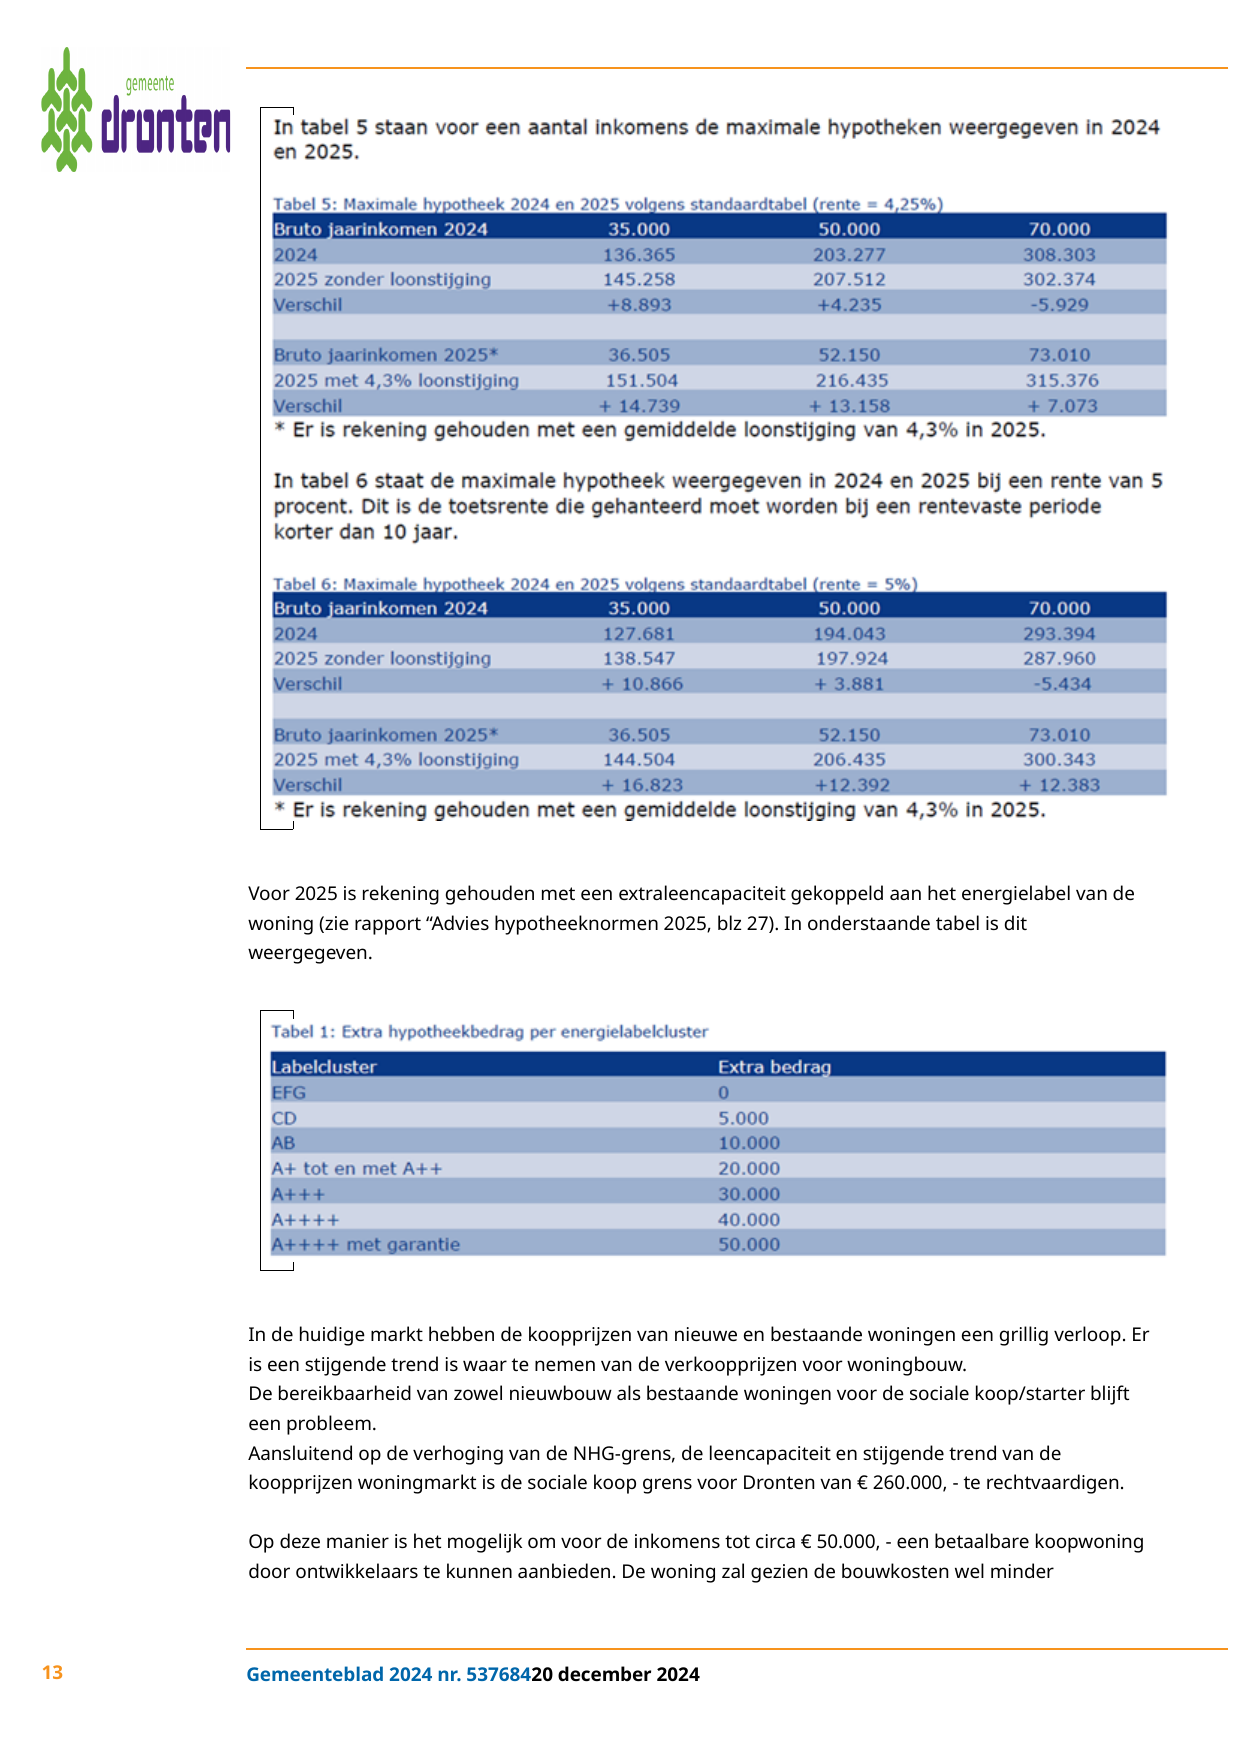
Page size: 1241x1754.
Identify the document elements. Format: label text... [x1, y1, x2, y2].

picture [41, 47, 231, 172]
text In de huidige markt hebben de koopprijzen van nieuwe en bestaande woningen een grillig verloop. Er is een stijgende trend is waar te nemen van de verkoopprijzen voor woningbouw. [248, 1321, 1152, 1377]
text De bereikbaarheid van zowel nieuwbouw als bestaande woningen voor de sociale koop/starter blijft een probleem. [248, 1381, 1152, 1436]
picture [268, 115, 1173, 821]
text Voor 2025 is rekening gehouden met een extraleencapaciteit gekoppeld aan het energielabel van de woning (zie rapport “Advies hypotheeknormen 2025, blz 27). In onderstaande tabel is dit weergegeven. [248, 880, 1152, 965]
text Op deze manier is het mogelijk om voor de inkomens tot circa € 50.000, - een betaalbare koopwoning door ontwikkelaars te kunnen aanbieden. De woning zal gezien de bouwkosten wel minder [248, 1528, 1152, 1584]
picture [268, 1019, 1173, 1262]
text Aansluitend op de verhoging van de NHG-grens, de leencapaciteit en stijgende trend van de koopprijzen woningmarkt is de sociale koop grens voor Dronten van € 260.000, - te rechtvaardigen. [248, 1440, 1152, 1495]
